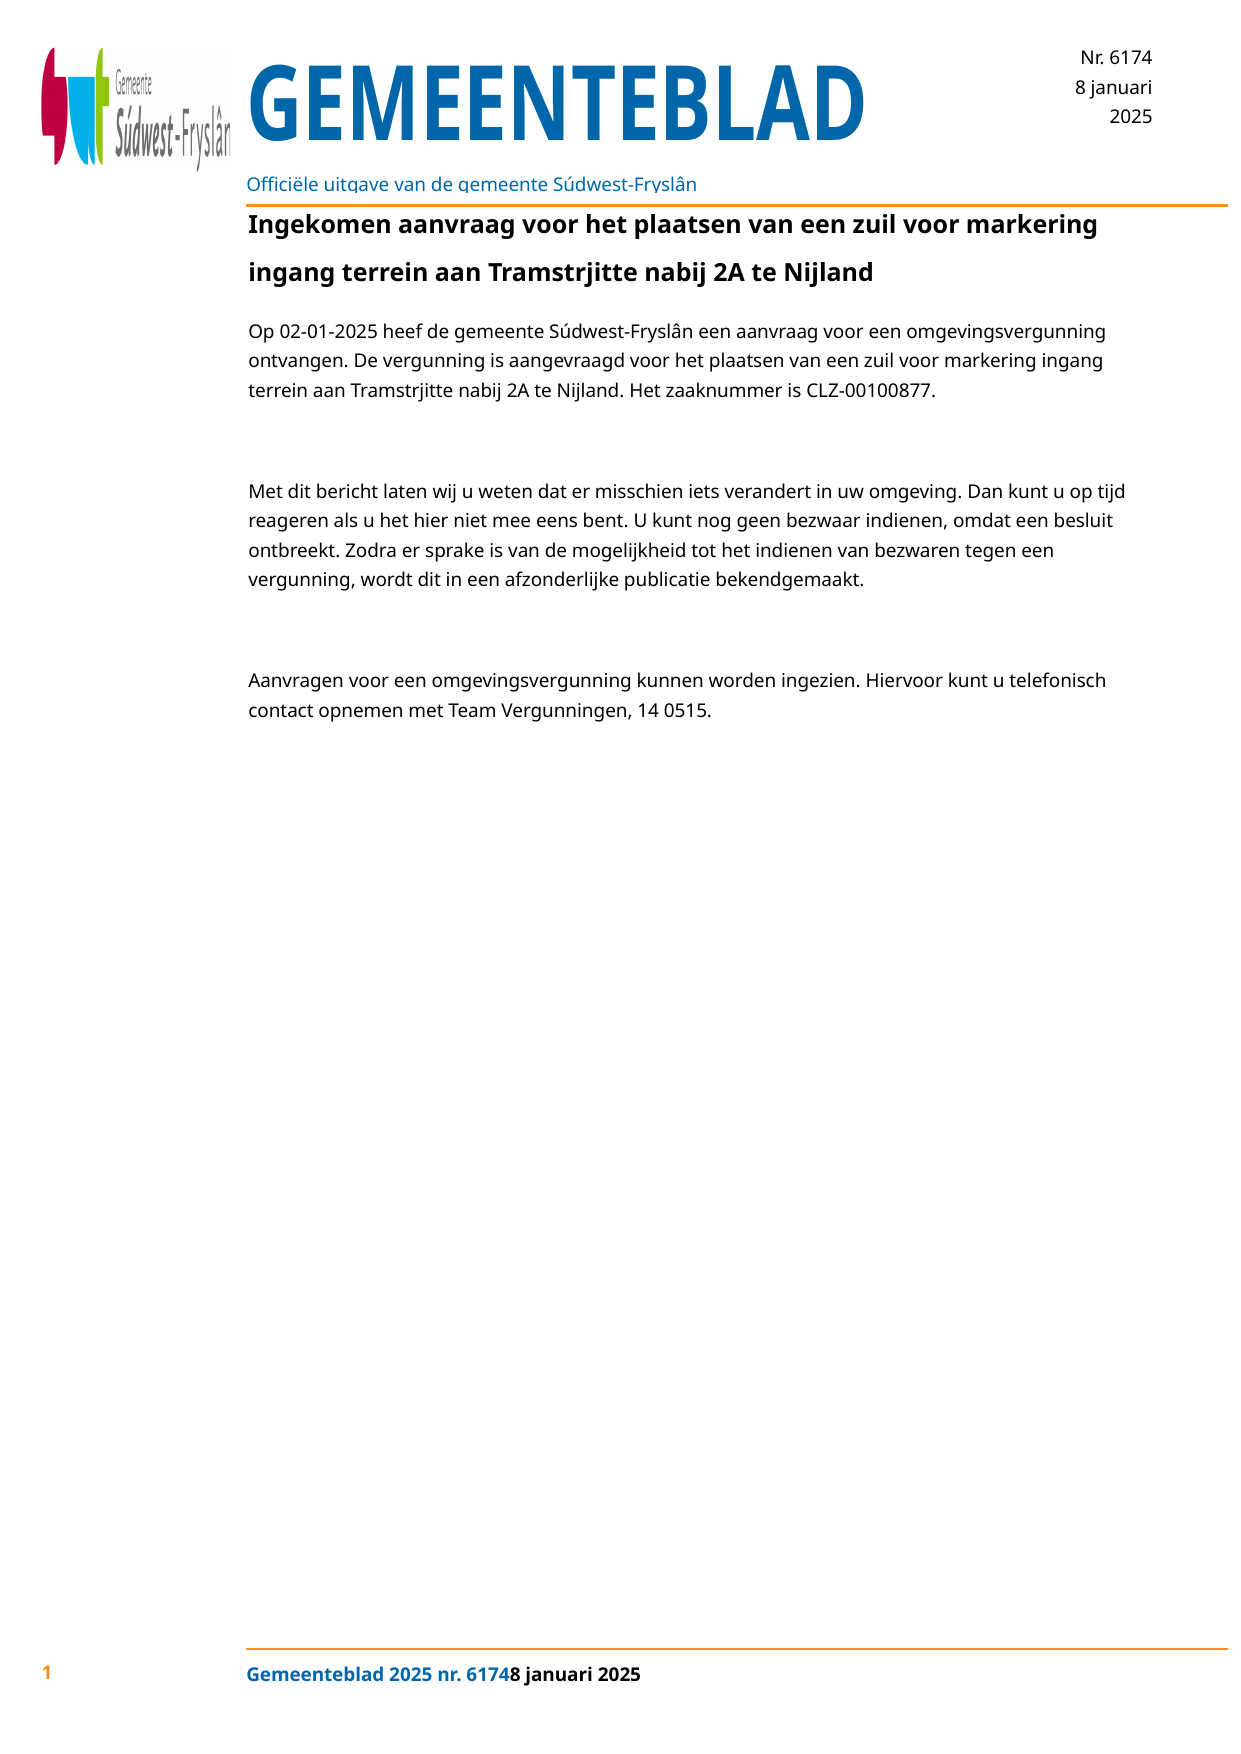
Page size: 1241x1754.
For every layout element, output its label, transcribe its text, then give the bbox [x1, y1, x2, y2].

picture [41, 47, 231, 172]
text Met dit bericht laten wij u weten dat er misschien iets verandert in uw omgeving. Dan kunt u op tijd reageren als u het hier niet mee eens bent. U kunt nog geen bezwaar indienen, omdat een besluit ontbreekt. Zodra er sprake is van de mogelijkheid tot het indienen van bezwaren tegen een vergunning, wordt dit in een afzonderlijke publicatie bekendgemaakt. [248, 478, 1152, 592]
text Aanvragen voor een omgevingsvergunning kunnen worden ingezien. Hiervoor kunt u telefonisch contact opnemen met Team Vergunningen, 14 0515. [248, 667, 1152, 723]
text Ingekomen aanvraag voor het plaatsen van een zuil voor markering ingang terrein aan Tramstrjitte nabij 2A te Nijland [248, 207, 1152, 288]
text Op 02-01-2025 heef de gemeente Súdwest-Fryslân een aanvraag voor een omgevingsvergunning ontvangen. De vergunning is aangevraagd voor het plaatsen van een zuil voor markering ingang terrein aan Tramstrjitte nabij 2A te Nijland. Het zaaknummer is CLZ-00100877. [248, 318, 1152, 403]
